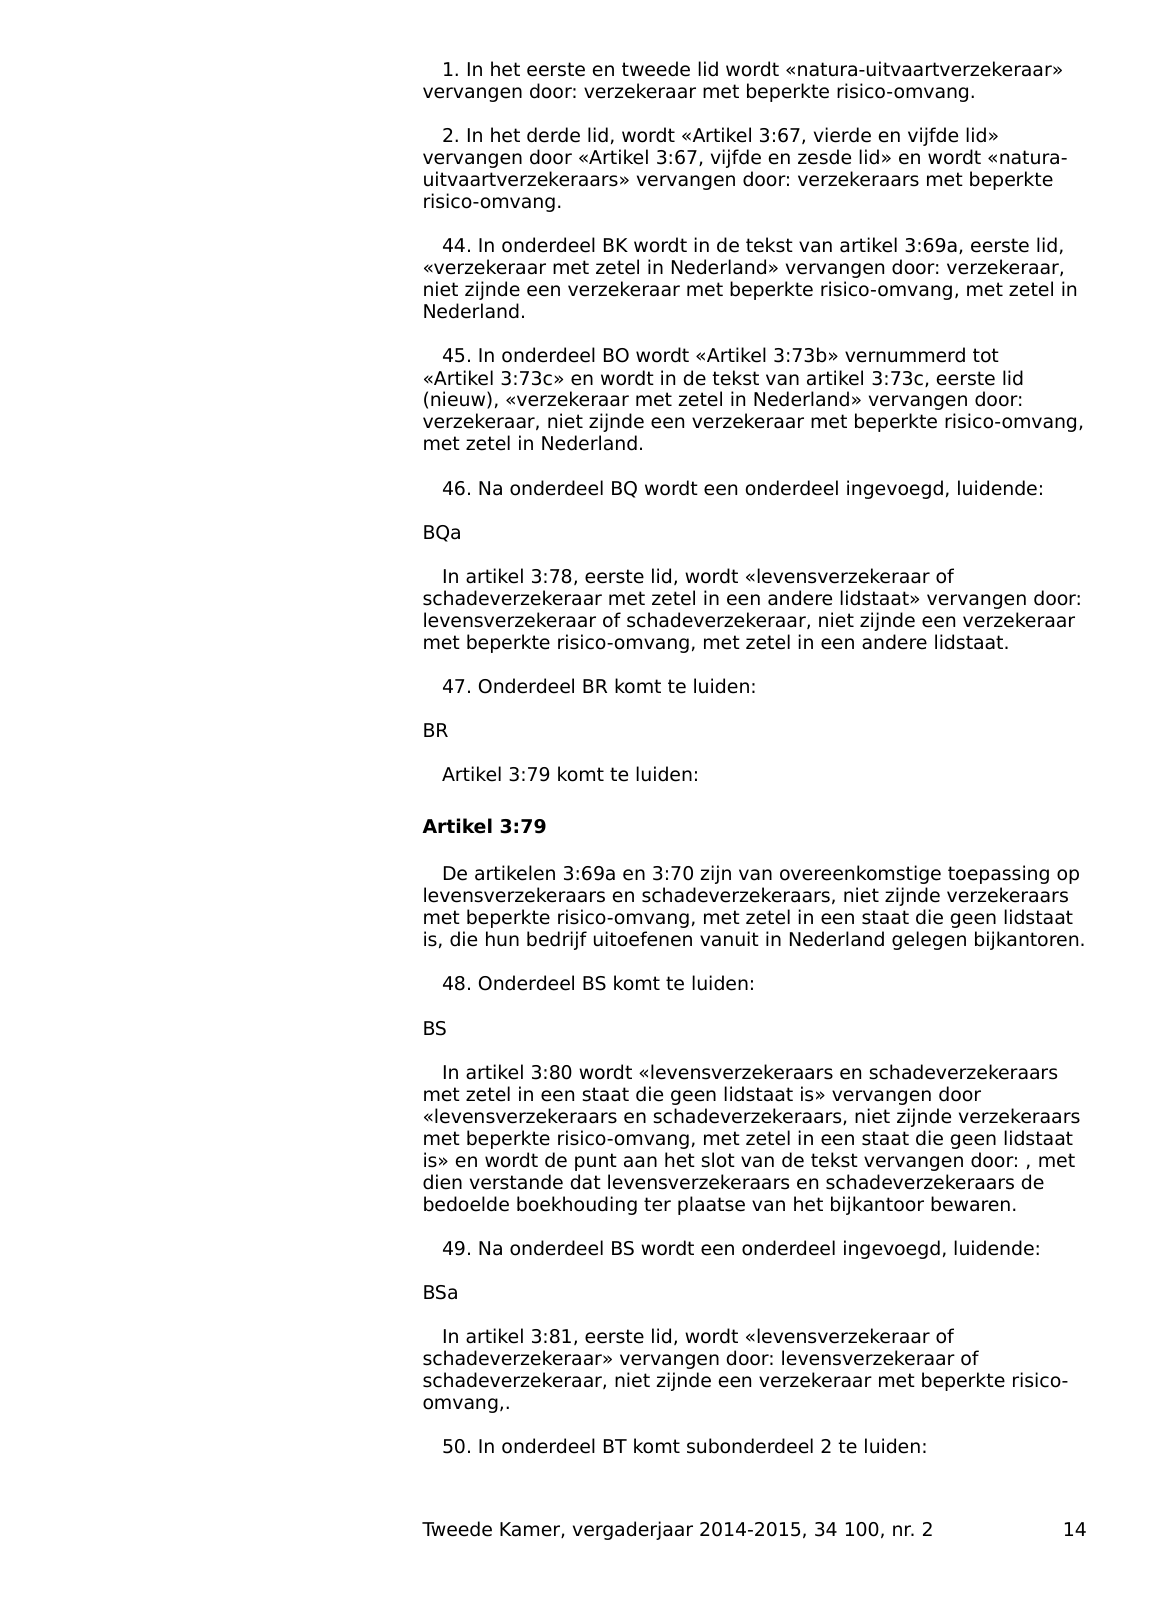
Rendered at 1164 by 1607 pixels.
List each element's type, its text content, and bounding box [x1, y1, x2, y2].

text 2. In het derde lid, wordt «Artikel 3:67, vierde en vijfde lid» vervangen door «Artikel 3:67, vijfde en zesde lid» en wordt «natura-uitvaartverzekeraars» vervangen door: verzekeraars met beperkte risico-omvang. [422, 125, 1087, 213]
text In artikel 3:80 wordt «levensverzekeraars en schadeverzekeraars met zetel in een staat die geen lidstaat is» vervangen door «levensverzekeraars en schadeverzekeraars, niet zijnde verzekeraars met beperkte risico-omvang, met zetel in een staat die geen lidstaat is» en wordt de punt aan het slot van de tekst vervangen door: , met dien verstande dat levensverzekeraars en schadeverzekeraars de bedoelde boekhouding ter plaatse van het bijkantoor bewaren. [422, 1062, 1087, 1216]
text BQa [422, 522, 1087, 544]
text 44. In onderdeel BK wordt in de tekst van artikel 3:69a, eerste lid, «verzekeraar met zetel in Nederland» vervangen door: verzekeraar, niet zijnde een verzekeraar met beperkte risico-omvang, met zetel in Nederland. [422, 235, 1087, 323]
text 49. Na onderdeel BS wordt een onderdeel ingevoegd, luidende: [422, 1238, 1087, 1260]
text In artikel 3:78, eerste lid, wordt «levensverzekeraar of schadeverzekeraar met zetel in een andere lidstaat» vervangen door: levensverzekeraar of schadeverzekeraar, niet zijnde een verzekeraar met beperkte risico-omvang, met zetel in een andere lidstaat. [422, 566, 1087, 654]
text De artikelen 3:69a en 3:70 zijn van overeenkomstige toepassing op levensverzekeraars en schadeverzekeraars, niet zijnde verzekeraars met beperkte risico-omvang, met zetel in een staat die geen lidstaat is, die hun bedrijf uitoefenen vanuit in Nederland gelegen bijkantoren. [422, 863, 1087, 951]
text 48. Onderdeel BS komt te luiden: [422, 973, 1087, 995]
text 50. In onderdeel BT komt subonderdeel 2 te luiden: [422, 1436, 1087, 1458]
text BS [422, 1017, 1087, 1039]
subtitle Artikel 3:79 [422, 816, 1087, 838]
text BR [422, 720, 1087, 742]
text In artikel 3:81, eerste lid, wordt «levensverzekeraar of schadeverzekeraar» vervangen door: levensverzekeraar of schadeverzekeraar, niet zijnde een verzekeraar met beperkte risico-omvang,. [422, 1326, 1087, 1414]
text 45. In onderdeel BO wordt «Artikel 3:73b» vernummerd tot «Artikel 3:73c» en wordt in de tekst van artikel 3:73c, eerste lid (nieuw), «verzekeraar met zetel in Nederland» vervangen door: verzekeraar, niet zijnde een verzekeraar met beperkte risico-omvang, met zetel in Nederland. [422, 345, 1087, 455]
text 46. Na onderdeel BQ wordt een onderdeel ingevoegd, luidende: [422, 477, 1087, 499]
text BSa [422, 1282, 1087, 1304]
text Artikel 3:79 komt te luiden: [422, 764, 1087, 786]
text 1. In het eerste en tweede lid wordt «natura-uitvaartverzekeraar» vervangen door: verzekeraar met beperkte risico-omvang. [422, 59, 1087, 103]
text 47. Onderdeel BR komt te luiden: [422, 676, 1087, 698]
